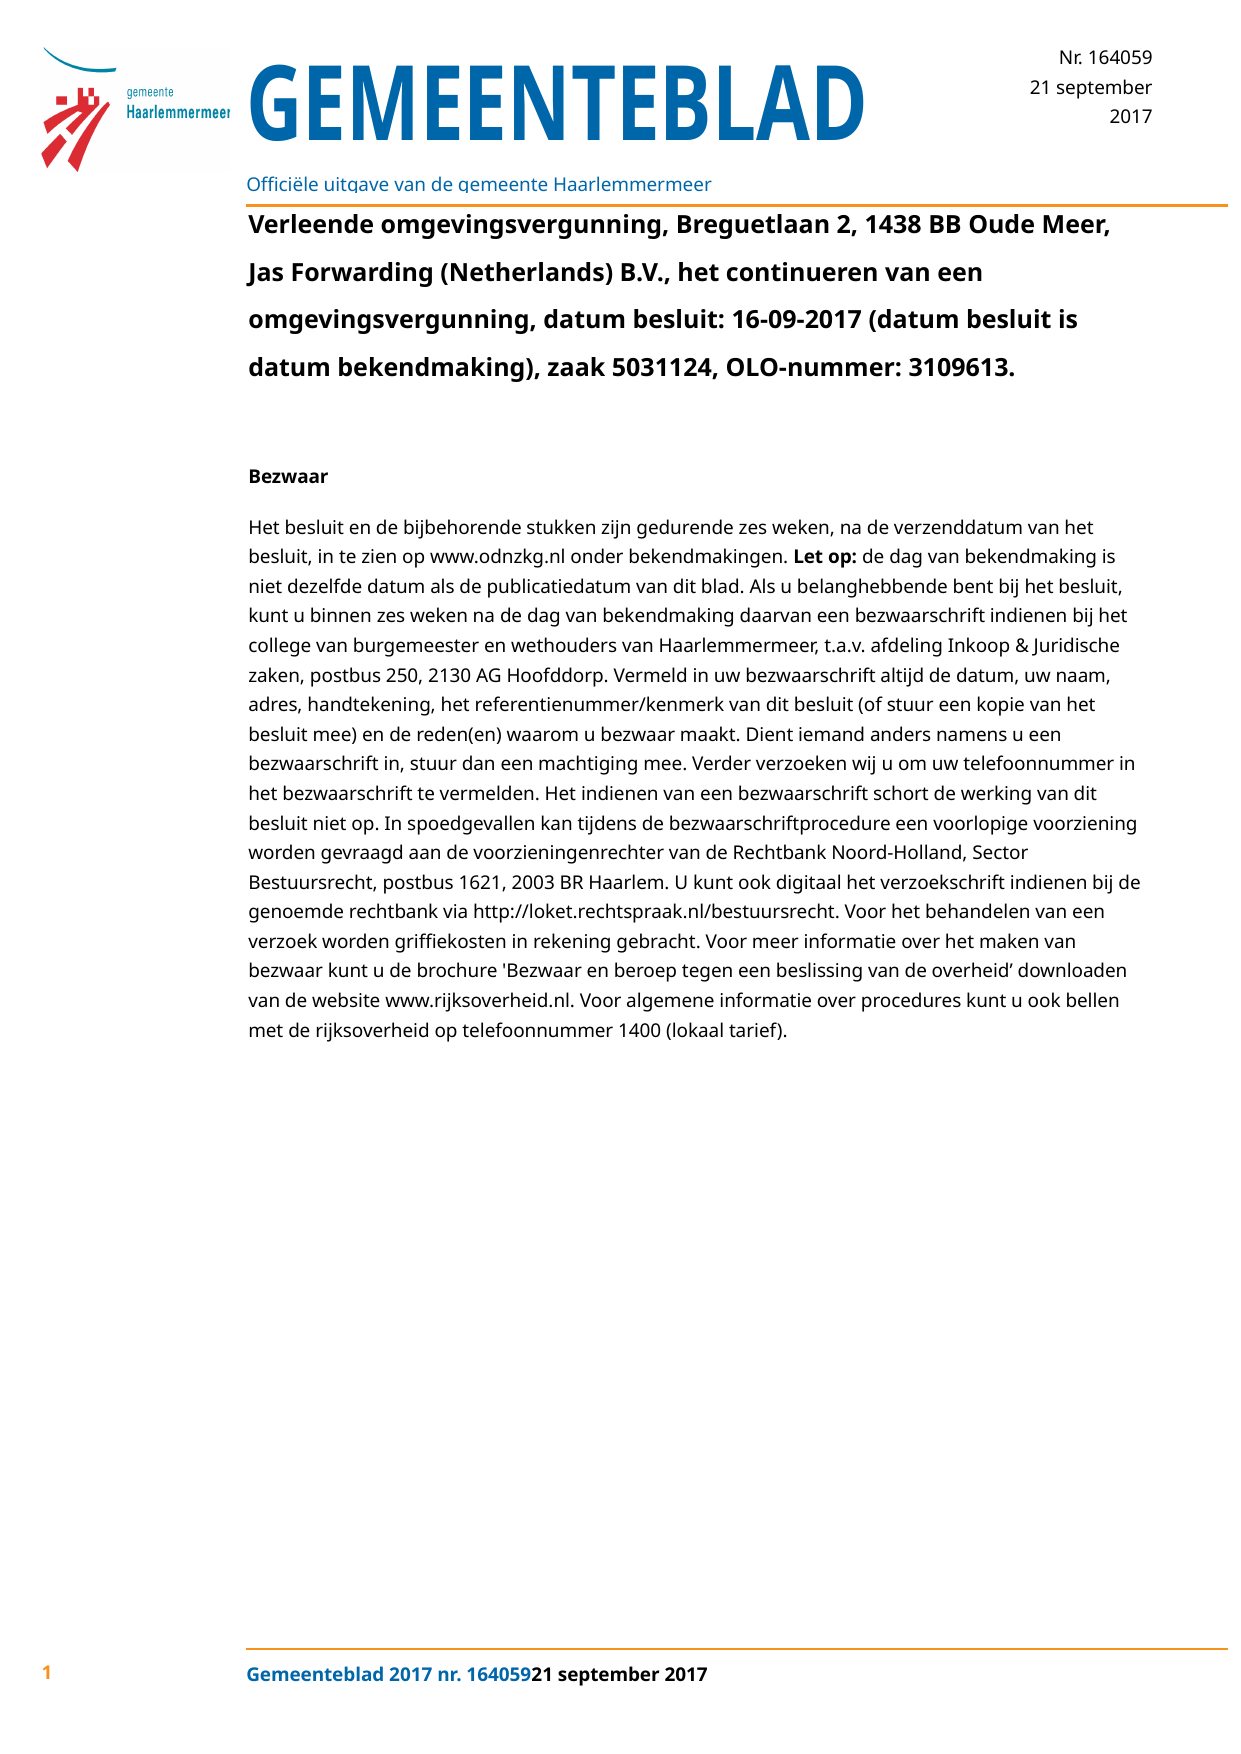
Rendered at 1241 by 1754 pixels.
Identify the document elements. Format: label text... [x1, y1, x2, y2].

text Verleende omgevingsvergunning, Breguetlaan 2, 1438 BB Oude Meer, Jas Forwarding (Netherlands) B.V., het continueren van een omgevingsvergunning, datum besluit: 16-09-2017 (datum besluit is datum bekendmaking), zaak 5031124, OLO-nummer: 3109613. [248, 207, 1152, 384]
text Het besluit en de bijbehorende stukken zijn gedurende zes weken, na de verzenddatum van het besluit, in te zien op www.odnzkg.nl onder bekendmakingen. Let op: de dag van bekendmaking is niet dezelfde datum als de publicatiedatum van dit blad. Als u belanghebbende bent bij het besluit, kunt u binnen zes weken na de dag van bekendmaking daarvan een bezwaarschrift indienen bij het college van burgemeester en wethouders van Haarlemmermeer, t.a.v. afdeling Inkoop & Juridische zaken, postbus 250, 2130 AG Hoofddorp. Vermeld in uw bezwaarschrift altijd de datum, uw naam, adres, handtekening, het referentienummer/kenmerk van dit besluit (of stuur een kopie van het besluit mee) en de reden(en) waarom u bezwaar maakt. Dient iemand anders namens u een bezwaarschrift in, stuur dan een machtiging mee. Verder verzoeken wij u om uw telefoonnummer in het bezwaarschrift te vermelden. Het indienen van een bezwaarschrift schort de werking van dit besluit niet op. In spoedgevallen kan tijdens de bezwaarschriftprocedure een voorlopige voorziening worden gevraagd aan de voorzieningenrechter van de Rechtbank Noord-Holland, Sector Bestuursrecht, postbus 1621, 2003 BR Haarlem. U kunt ook digitaal het verzoekschrift indienen bij de genoemde rechtbank via http://loket.rechtspraak.nl/bestuursrecht. Voor het behandelen van een verzoek worden griffiekosten in rekening gebracht. Voor meer informatie over het maken van bezwaar kunt u de brochure 'Bezwaar en beroep tegen een beslissing van de overheid’ downloaden van de website www.rijksoverheid.nl. Voor algemene informatie over procedures kunt u ook bellen met de rijksoverheid op telefoonnummer 1400 (lokaal tarief). [248, 514, 1152, 1043]
picture [41, 47, 231, 172]
text Bezwaar [248, 463, 1152, 489]
